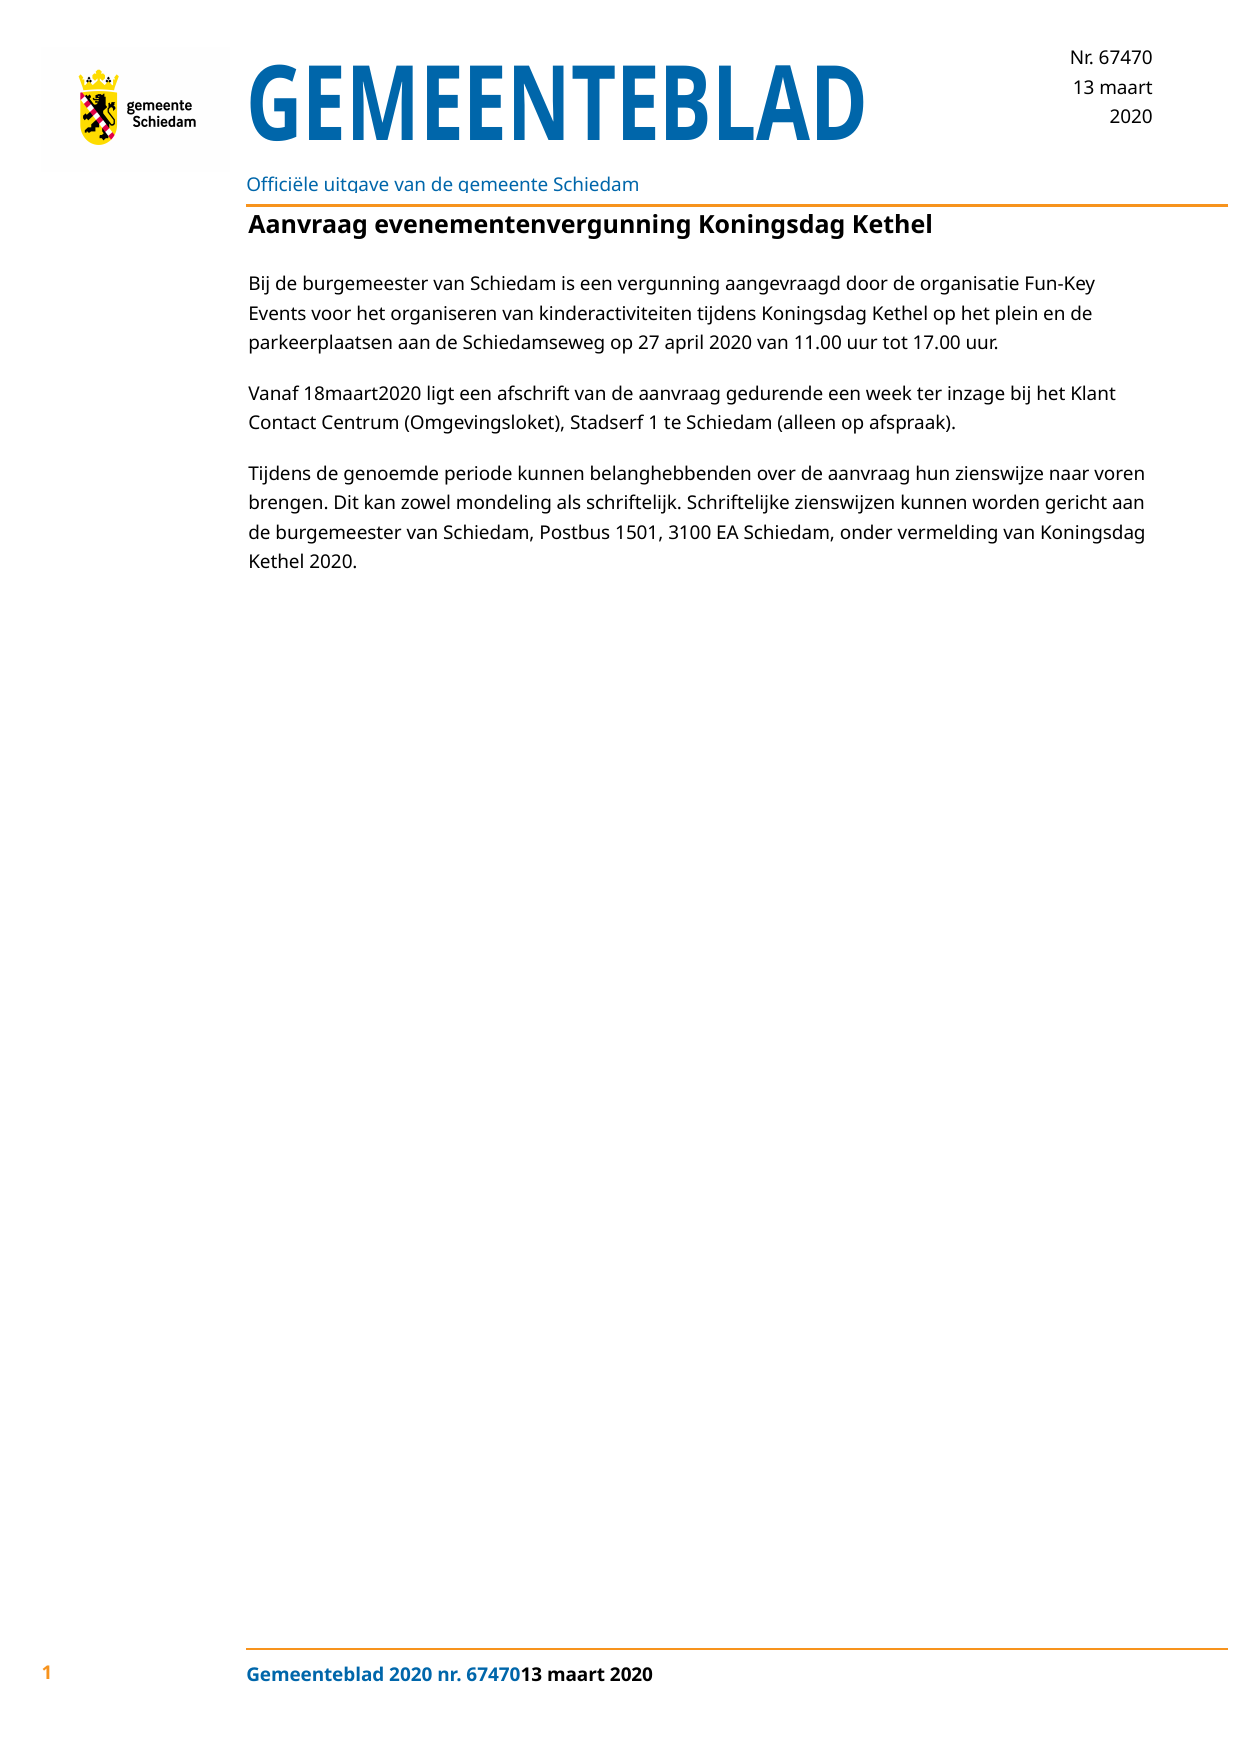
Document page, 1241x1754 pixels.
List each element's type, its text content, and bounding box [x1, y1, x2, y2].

text Tijdens de genoemde periode kunnen belanghebbenden over de aanvraag hun zienswijze naar voren brengen. Dit kan zowel mondeling als schriftelijk. Schriftelijke zienswijzen kunnen worden gericht aan de burgemeester van Schiedam, Postbus 1501, 3100 EA Schiedam, onder vermelding van Koningsdag Kethel 2020. [248, 460, 1152, 574]
text Aanvraag evenementenvergunning Koningsdag Kethel [248, 207, 1152, 241]
picture [41, 47, 231, 172]
text Bij de burgemeester van Schiedam is een vergunning aangevraagd door de organisatie Fun-Key Events voor het organiseren van kinderactiviteiten tijdens Koningsdag Kethel op het plein en de parkeerplaatsen aan de Schiedamseweg op 27 april 2020 van 11.00 uur tot 17.00 uur. [248, 270, 1152, 355]
text Vanaf 18maart2020 ligt een afschrift van de aanvraag gedurende een week ter inzage bij het Klant Contact Centrum (Omgevingsloket), Stadserf 1 te Schiedam (alleen op afspraak). [248, 380, 1152, 435]
